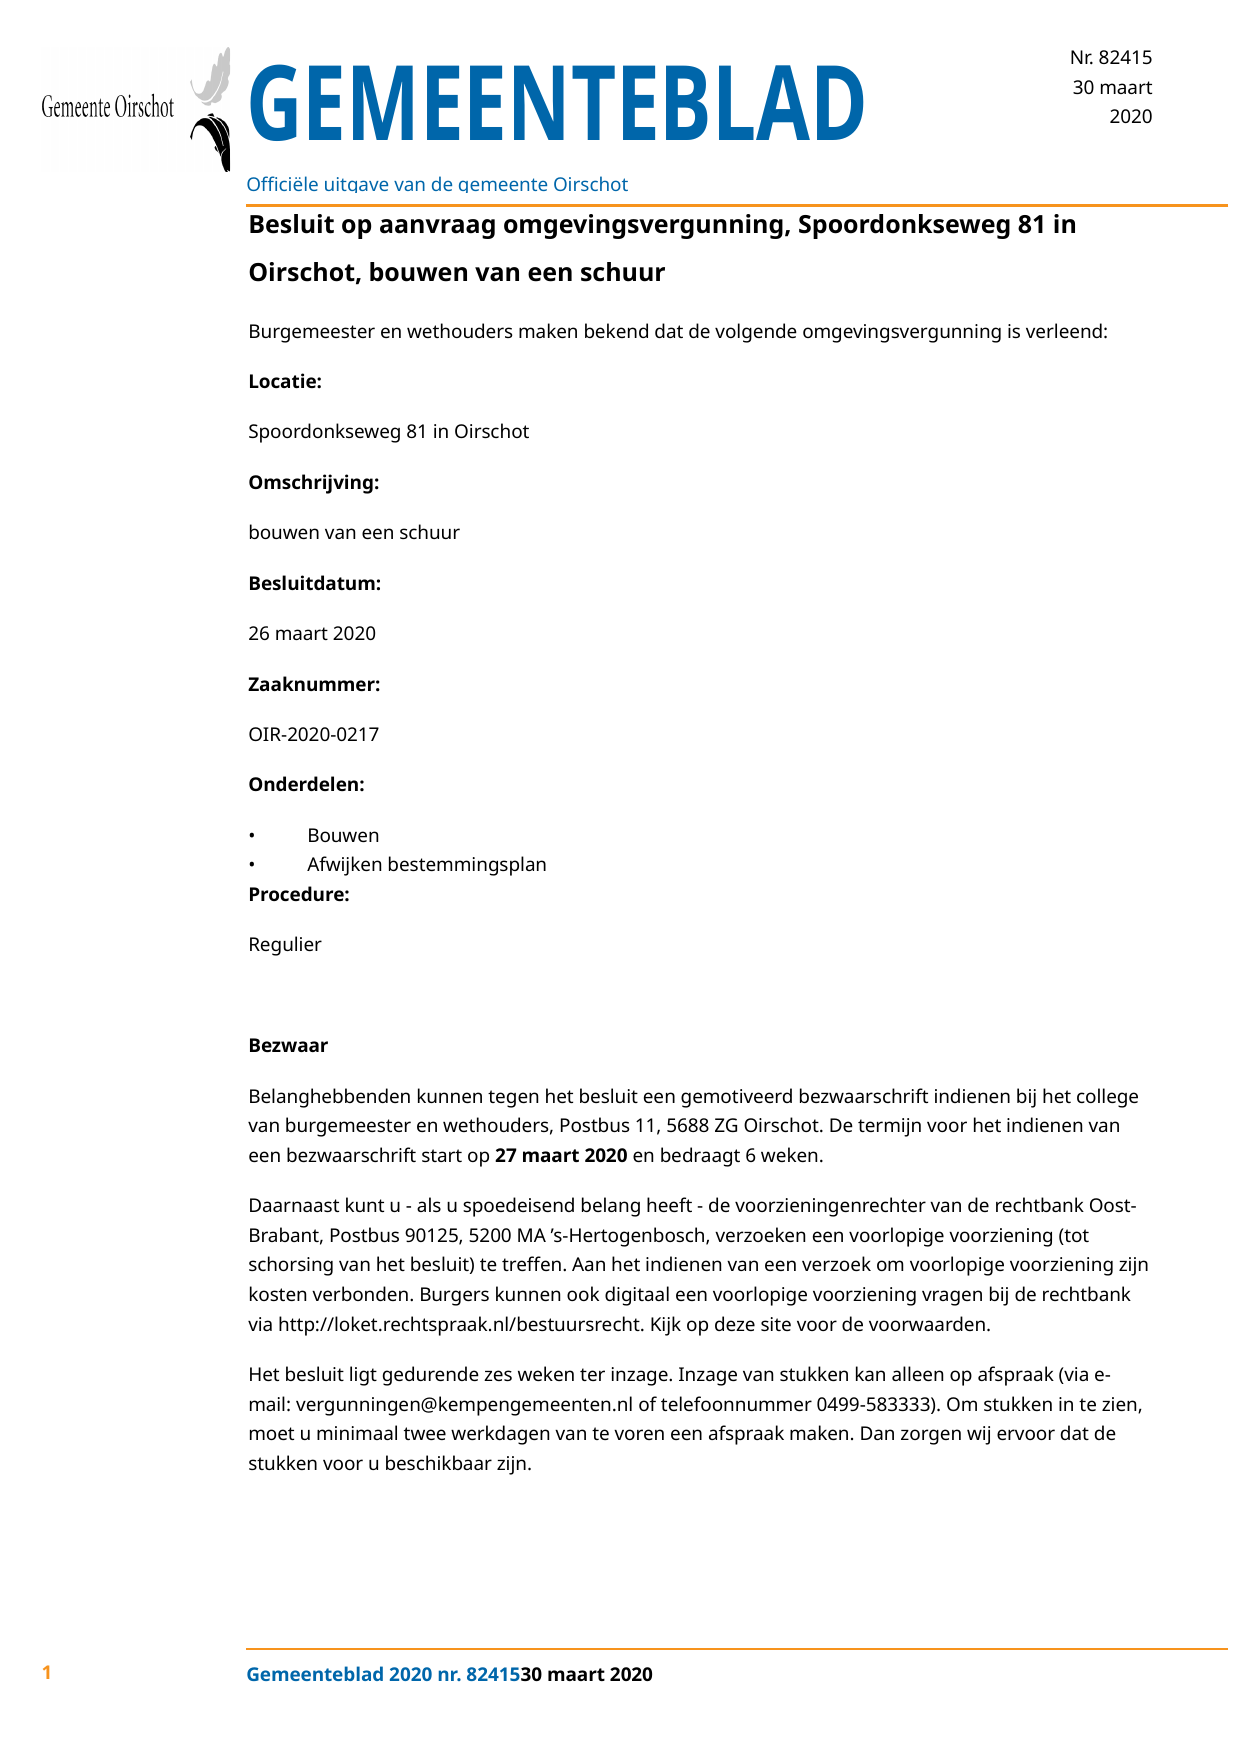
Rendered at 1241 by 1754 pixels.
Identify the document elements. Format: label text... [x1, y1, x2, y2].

text Daarnaast kunt u - als u spoedeisend belang heeft - de voorzieningenrechter van de rechtbank Oost-Brabant, Postbus 90125, 5200 MA ’s-Hertogenbosch, verzoeken een voorlopige voorziening (tot schorsing van het besluit) te treffen. Aan het indienen van een verzoek om voorlopige voorziening zijn kosten verbonden. Burgers kunnen ook digitaal een voorlopige voorziening vragen bij de rechtbank via http://loket.rechtspraak.nl/bestuursrecht. Kijk op deze site voor de voorwaarden. [248, 1192, 1152, 1337]
text Besluitdatum: [248, 570, 1152, 596]
text Regulier [248, 932, 1152, 957]
picture [41, 47, 231, 172]
text Besluit op aanvraag omgevingsvergunning, Spoordonkseweg 81 in Oirschot, bouwen van een schuur [248, 207, 1152, 288]
text Omschrijving: [248, 469, 1152, 495]
text bouwen van een schuur [248, 519, 1152, 545]
text 26 maart 2020 [248, 620, 1152, 646]
text Locatie: [248, 368, 1152, 394]
text Het besluit ligt gedurende zes weken ter inzage. Inzage van stukken kan alleen op afspraak (via e-mail: vergunningen@kempengemeenten.nl of telefoonnummer 0499-583333). Om stukken in te zien, moet u minimaal twee werkdagen van te voren een afspraak maken. Dan zorgen wij ervoor dat de stukken voor u beschikbaar zijn. [248, 1361, 1152, 1476]
text Burgemeester en wethouders maken bekend dat de volgende omgevingsvergunning is verleend: [248, 318, 1152, 344]
list Bouwen [248, 822, 1152, 848]
text Procedure: [248, 881, 1152, 907]
text Belanghebbenden kunnen tegen het besluit een gemotiveerd bezwaarschrift indienen bij het college van burgemeester en wethouders, Postbus 11, 5688 ZG Oirschot. De termijn voor het indienen van een bezwaarschrift start op 27 maart 2020 en bedraagt 6 weken. [248, 1083, 1152, 1168]
text Onderdelen: [248, 772, 1152, 797]
text OIR-2020-0217 [248, 721, 1152, 747]
list Afwijken bestemmingsplan [248, 852, 1152, 877]
text Zaaknummer: [248, 671, 1152, 697]
text Bezwaar [248, 1032, 1152, 1058]
text Spoordonkseweg 81 in Oirschot [248, 419, 1152, 444]
